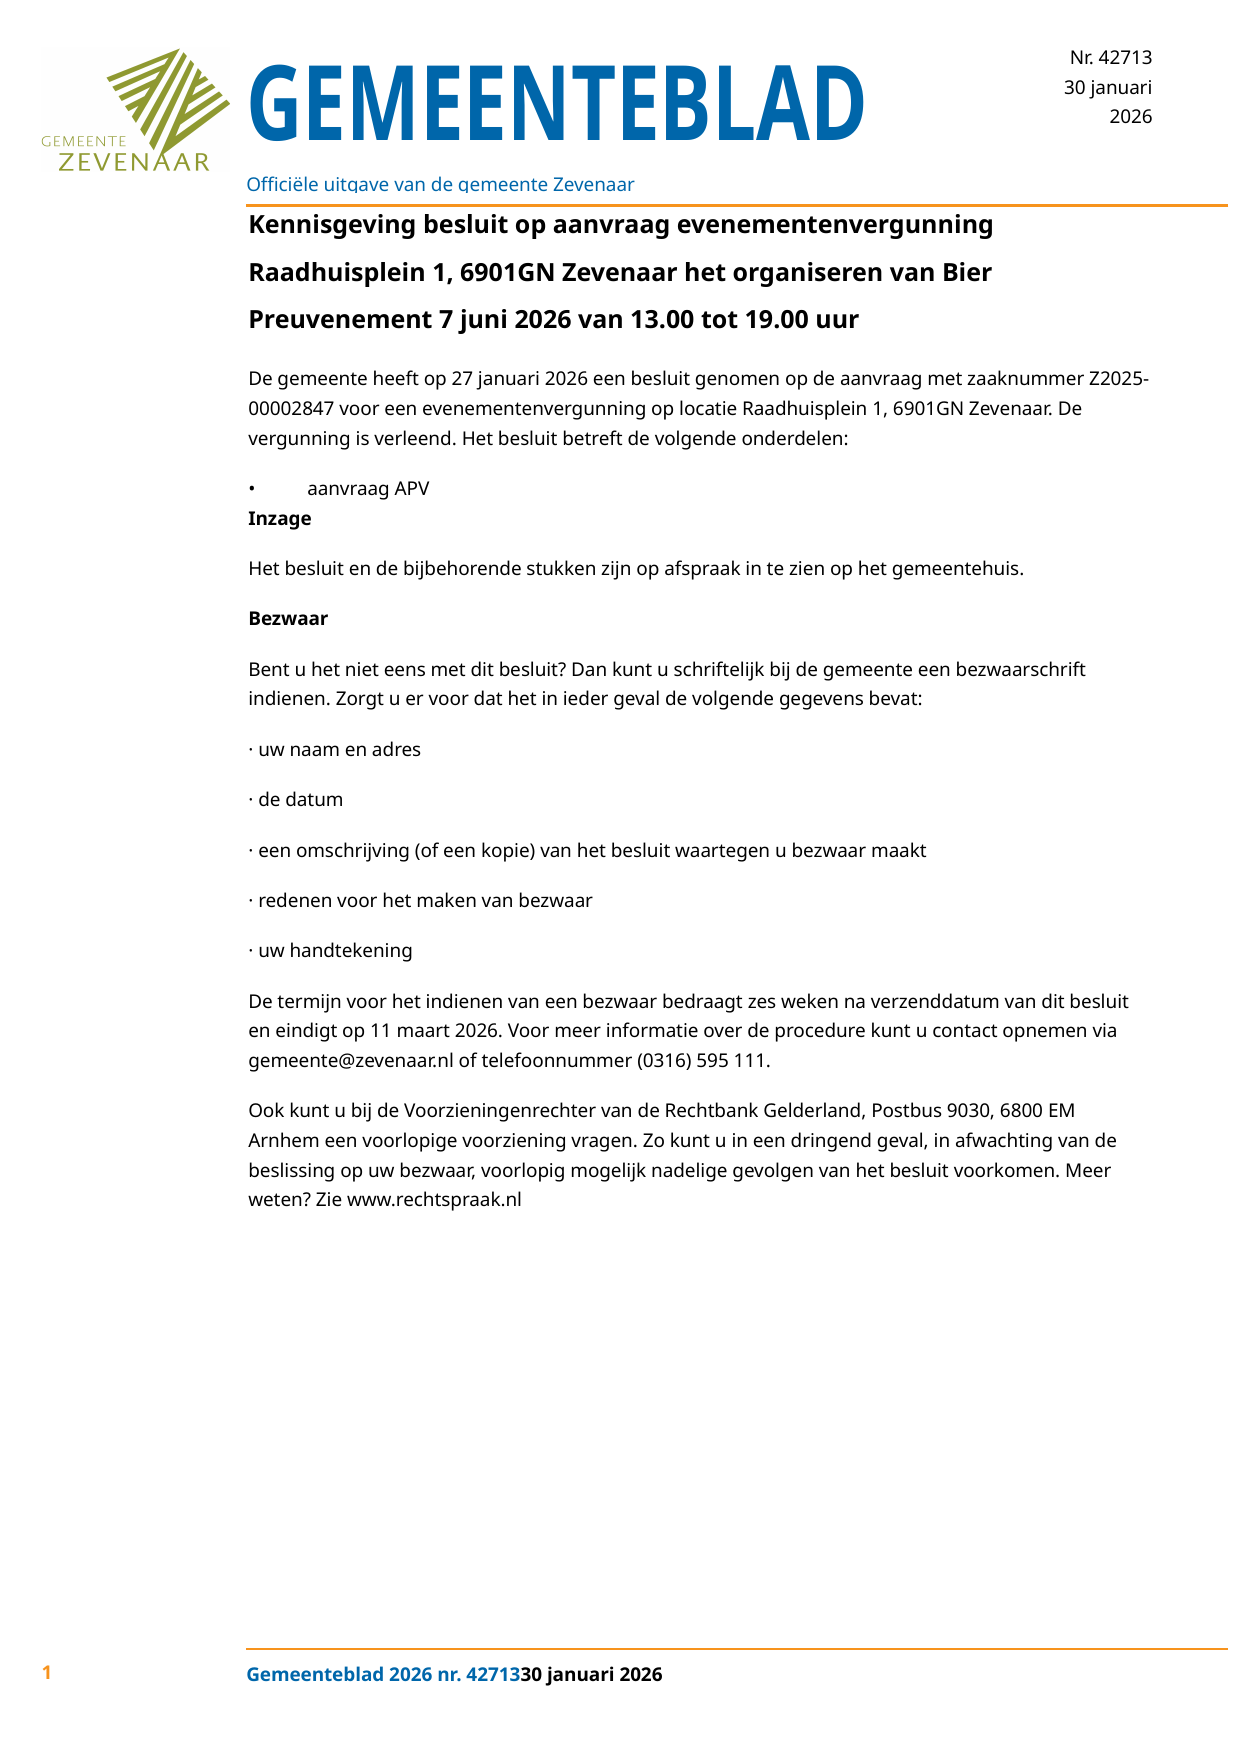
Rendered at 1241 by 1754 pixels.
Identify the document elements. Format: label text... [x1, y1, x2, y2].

text Bezwaar [248, 606, 1152, 631]
list aanvraag APV [248, 475, 1152, 501]
text De termijn voor het indienen van een bezwaar bedraagt zes weken na verzenddatum van dit besluit en eindigt op 11 maart 2026. Voor meer informatie over de procedure kunt u contact opnemen via gemeente@zevenaar.nl of telefoonnummer (0316) 595 111. [248, 988, 1152, 1073]
text Het besluit en de bijbehorende stukken zijn op afspraak in te zien op het gemeentehuis. [248, 555, 1152, 581]
text Ook kunt u bij de Voorzieningenrechter van de Rechtbank Gelderland, Postbus 9030, 6800 EM Arnhem een voorlopige voorziening vragen. Zo kunt u in een dringend geval, in afwachting van de beslissing op uw bezwaar, voorlopig mogelijk nadelige gevolgen van het besluit voorkomen. Meer weten? Zie www.rechtspraak.nl [248, 1098, 1152, 1212]
picture [41, 47, 231, 172]
text · uw handtekening [248, 938, 1152, 963]
text · redenen voor het maken van bezwaar [248, 887, 1152, 913]
text · de datum [248, 786, 1152, 812]
text De gemeente heeft op 27 januari 2026 een besluit genomen op de aanvraag met zaaknummer Z2025-00002847 voor een evenementenvergunning op locatie Raadhuisplein 1, 6901GN Zevenaar. De vergunning is verleend. Het besluit betreft de volgende onderdelen: [248, 366, 1152, 450]
text · uw naam en adres [248, 736, 1152, 762]
text · een omschrijving (of een kopie) van het besluit waartegen u bezwaar maakt [248, 837, 1152, 862]
text Inzage [248, 505, 1152, 530]
text Bent u het niet eens met dit besluit? Dan kunt u schriftelijk bij de gemeente een bezwaarschrift indienen. Zorgt u er voor dat het in ieder geval de volgende gegevens bevat: [248, 656, 1152, 711]
text Kennisgeving besluit op aanvraag evenementenvergunning Raadhuisplein 1, 6901GN Zevenaar het organiseren van Bier Preuvenement 7 juni 2026 van 13.00 tot 19.00 uur [248, 207, 1152, 336]
